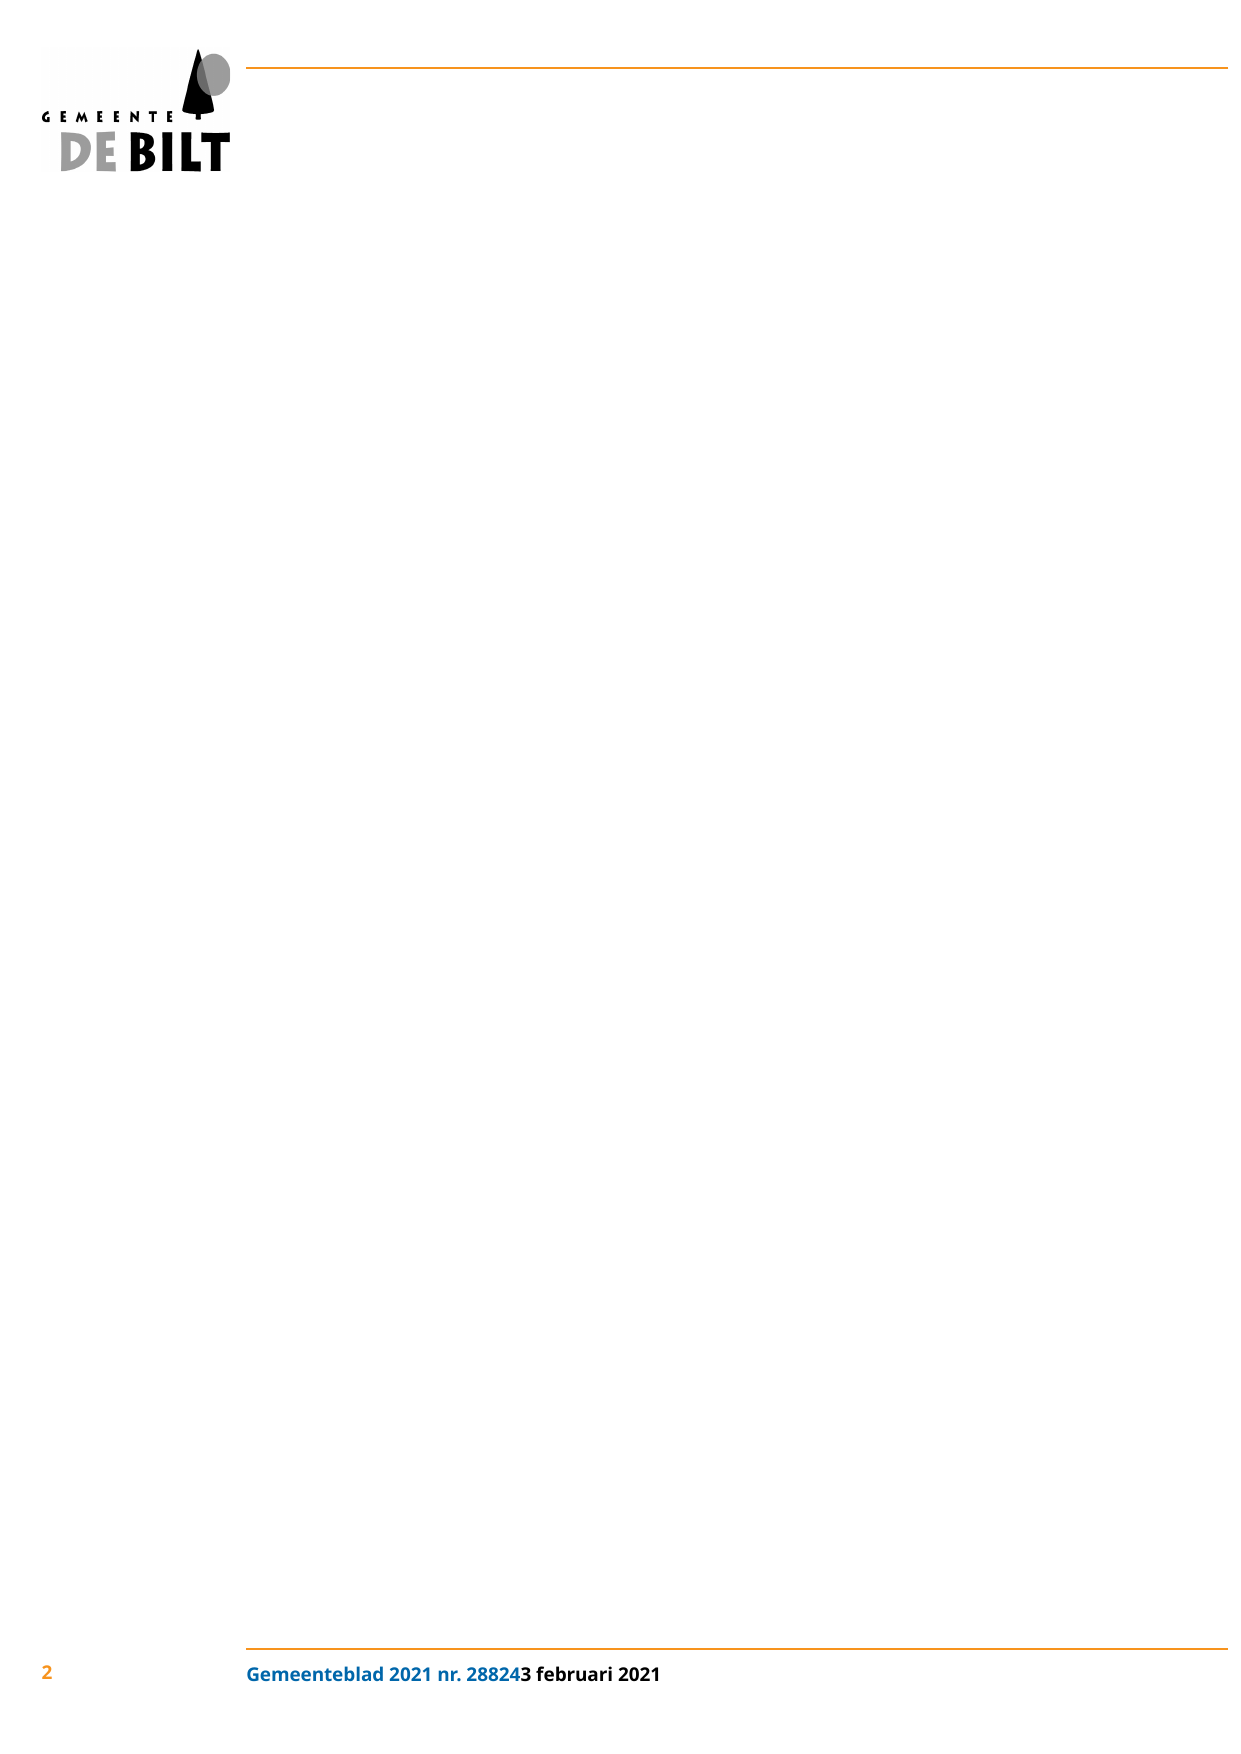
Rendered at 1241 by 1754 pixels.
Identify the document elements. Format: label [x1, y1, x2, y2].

picture [41, 47, 231, 172]
